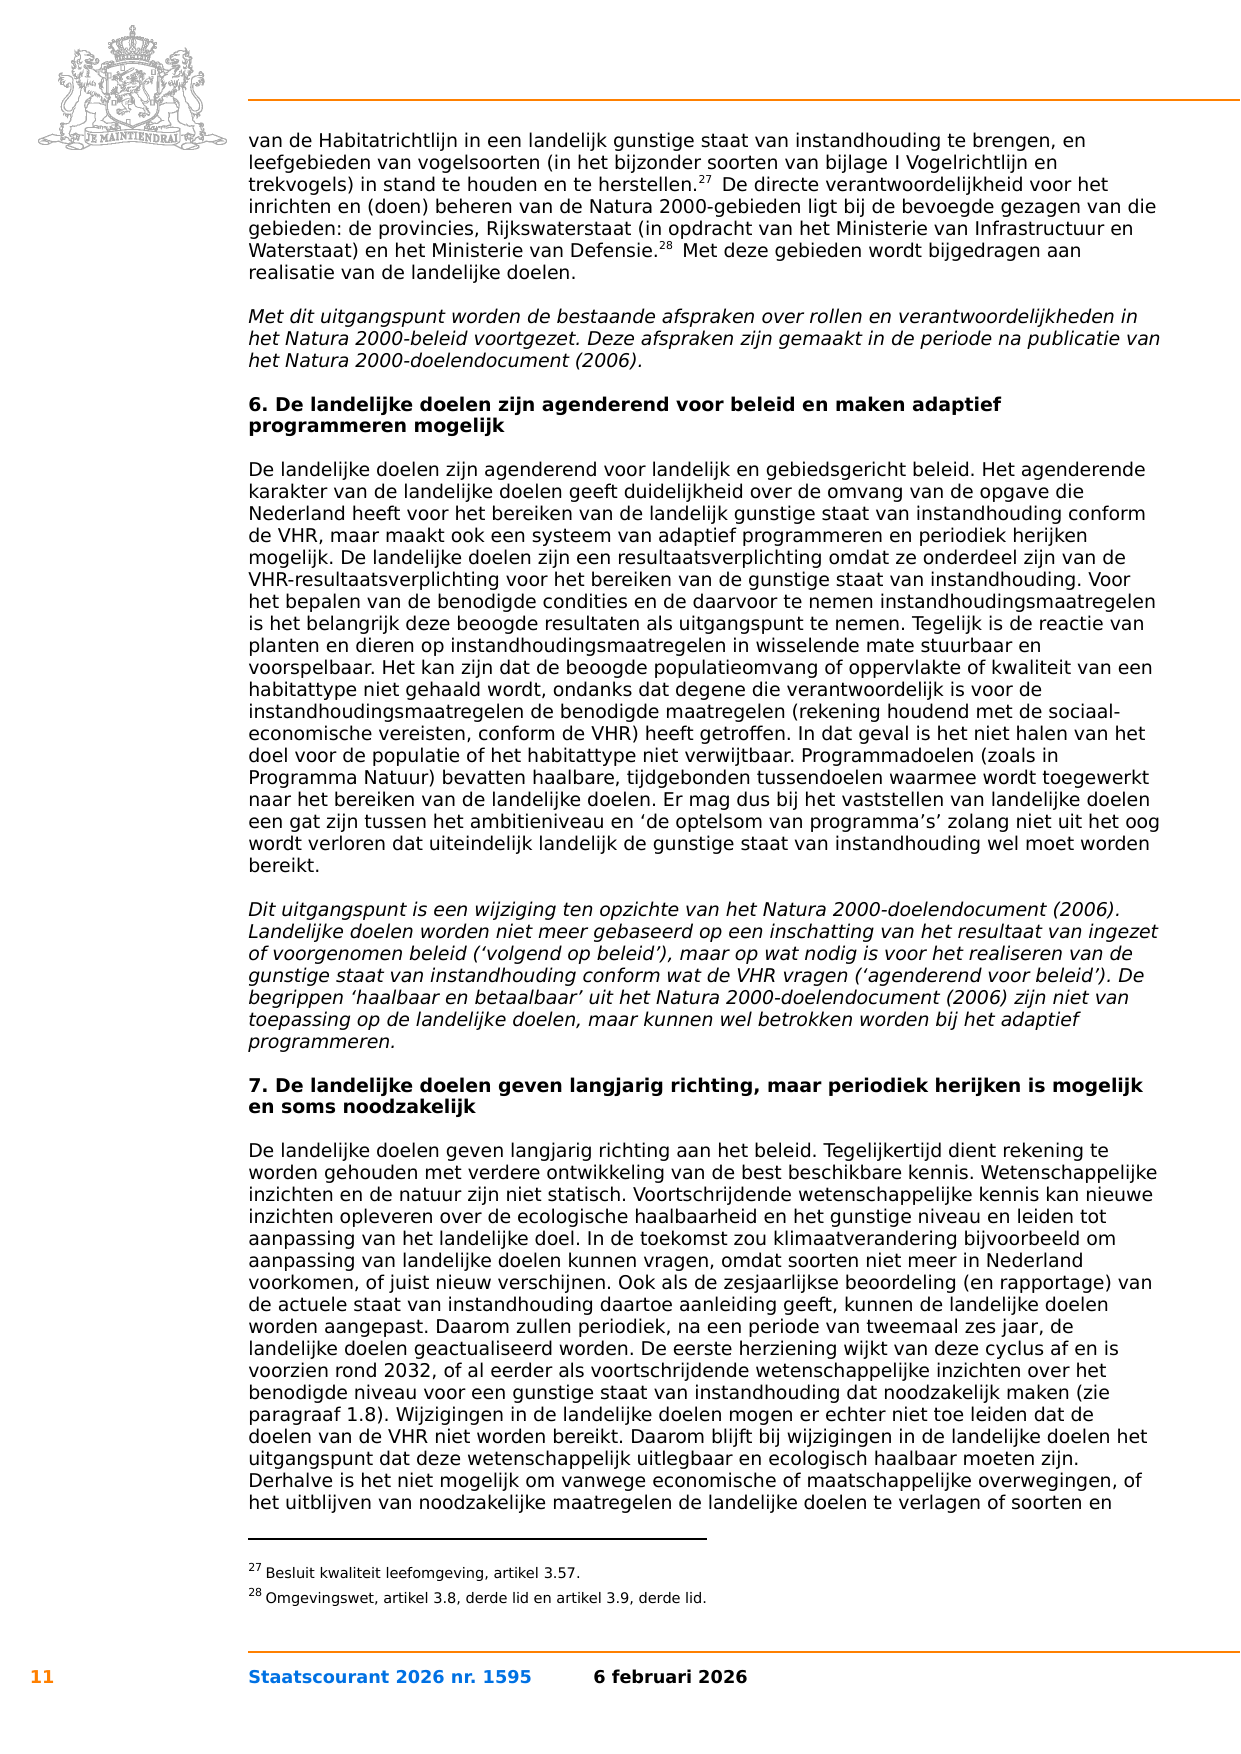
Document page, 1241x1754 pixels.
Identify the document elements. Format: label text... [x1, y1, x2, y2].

text Besluit kwaliteit leefomgeving, artikel 3.57. [248, 1561, 1163, 1583]
subtitle 7. De landelijke doelen geven langjarig richting, maar periodiek herijken is mogelijk en soms noodzakelijk [248, 1074, 1163, 1118]
text Dit uitgangspunt is een wijziging ten opzichte van het Natura 2000-doelendocument (2006). Landelijke doelen worden niet meer gebaseerd op een inschatting van het resultaat van ingezet of voorgenomen beleid (‘volgend op beleid’), maar op wat nodig is voor het realiseren van de gunstige staat van instandhouding conform wat de VHR vragen (‘agenderend voor beleid’). De begrippen ‘haalbaar en betaalbaar’ uit het Natura 2000-doelendocument (2006) zijn niet van toepassing op de landelijke doelen, maar kunnen wel betrokken worden bij het adaptief programmeren. [248, 899, 1163, 1053]
text De landelijke doelen zijn agenderend voor landelijk en gebiedsgericht beleid. Het agenderende karakter van de landelijke doelen geeft duidelijkheid over de omvang van de opgave die Nederland heeft voor het bereiken van de landelijk gunstige staat van instandhouding conform de VHR, maar maakt ook een systeem van adaptief programmeren en periodiek herijken mogelijk. De landelijke doelen zijn een resultaatsverplichting omdat ze onderdeel zijn van de VHR-resultaatsverplichting voor het bereiken van de gunstige staat van instandhouding. Voor het bepalen van de benodigde condities en de daarvoor te nemen instandhoudingsmaatregelen is het belangrijk deze beoogde resultaten als uitgangspunt te nemen. Tegelijk is de reactie van planten en dieren op instandhoudingsmaatregelen in wisselende mate stuurbaar en voorspelbaar. Het kan zijn dat de beoogde populatieomvang of oppervlakte of kwaliteit van een habitattype niet gehaald wordt, ondanks dat degene die verantwoordelijk is voor de instandhoudingsmaatregelen de benodigde maatregelen (rekening houdend met de sociaal-economische vereisten, conform de VHR) heeft getroffen. In dat geval is het niet halen van het doel voor de populatie of het habitattype niet verwijtbaar. Programmadoelen (zoals in Programma Natuur) bevatten haalbare, tijdgebonden tussendoelen waarmee wordt toegewerkt naar het bereiken van de landelijke doelen. Er mag dus bij het vaststellen van landelijke doelen een gat zijn tussen het ambitieniveau en ‘de optelsom van programma’s’ zolang niet uit het oog wordt verloren dat uiteindelijk landelijk de gunstige staat van instandhouding wel moet worden bereikt. [248, 459, 1163, 877]
picture [38, 25, 227, 150]
text De landelijke doelen geven langjarig richting aan het beleid. Tegelijkertijd dient rekening te worden gehouden met verdere ontwikkeling van de best beschikbare kennis. Wetenschappelijke inzichten en de natuur zijn niet statisch. Voortschrijdende wetenschappelijke kennis kan nieuwe inzichten opleveren over de ecologische haalbaarheid en het gunstige niveau en leiden tot aanpassing van het landelijke doel. In de toekomst zou klimaatverandering bijvoorbeeld om aanpassing van landelijke doelen kunnen vragen, omdat soorten niet meer in Nederland voorkomen, of juist nieuw verschijnen. Ook als de zesjaarlijkse beoordeling (en rapportage) van de actuele staat van instandhouding daartoe aanleiding geeft, kunnen de landelijke doelen worden aangepast. Daarom zullen periodiek, na een periode van tweemaal zes jaar, de landelijke doelen geactualiseerd worden. De eerste herziening wijkt van deze cyclus af en is voorzien rond 2032, of al eerder als voortschrijdende wetenschappelijke inzichten over het benodigde niveau voor een gunstige staat van instandhouding dat noodzakelijk maken (zie paragraaf 1.8). Wijzigingen in de landelijke doelen mogen er echter niet toe leiden dat de doelen van de VHR niet worden bereikt. Daarom blijft bij wijzigingen in de landelijke doelen het uitgangspunt dat deze wetenschappelijk uitlegbaar en ecologisch haalbaar moeten zijn. Derhalve is het niet mogelijk om vanwege economische of maatschappelijke overwegingen, of het uitblijven van noodzakelijke maatregelen de landelijke doelen te verlagen of soorten en [248, 1140, 1163, 1514]
subtitle 6. De landelijke doelen zijn agenderend voor beleid en maken adaptief programmeren mogelijk [248, 393, 1163, 437]
text Omgevingswet, artikel 3.8, derde lid en artikel 3.9, derde lid. [248, 1586, 1163, 1608]
text Met dit uitgangspunt worden de bestaande afspraken over rollen en verantwoordelijkheden in het Natura 2000-beleid voortgezet. Deze afspraken zijn gemaakt in de periode na publicatie van het Natura 2000-doelendocument (2006). [248, 306, 1163, 372]
text van de Habitatrichtlijn in een landelijk gunstige staat van instandhouding te brengen, en leefgebieden van vogelsoorten (in het bijzonder soorten van bijlage I Vogelrichtlijn en trekvogels) in stand te houden en te herstellen. De directe verantwoordelijkheid voor het inrichten en (doen) beheren van de Natura 2000-gebieden ligt bij de bevoegde gezagen van die gebieden: de provincies, Rijkswaterstaat (in opdracht van het Ministerie van Infrastructuur en Waterstaat) en het Ministerie van Defensie. Met deze gebieden wordt bijgedragen aan realisatie van de landelijke doelen. [248, 130, 1163, 284]
